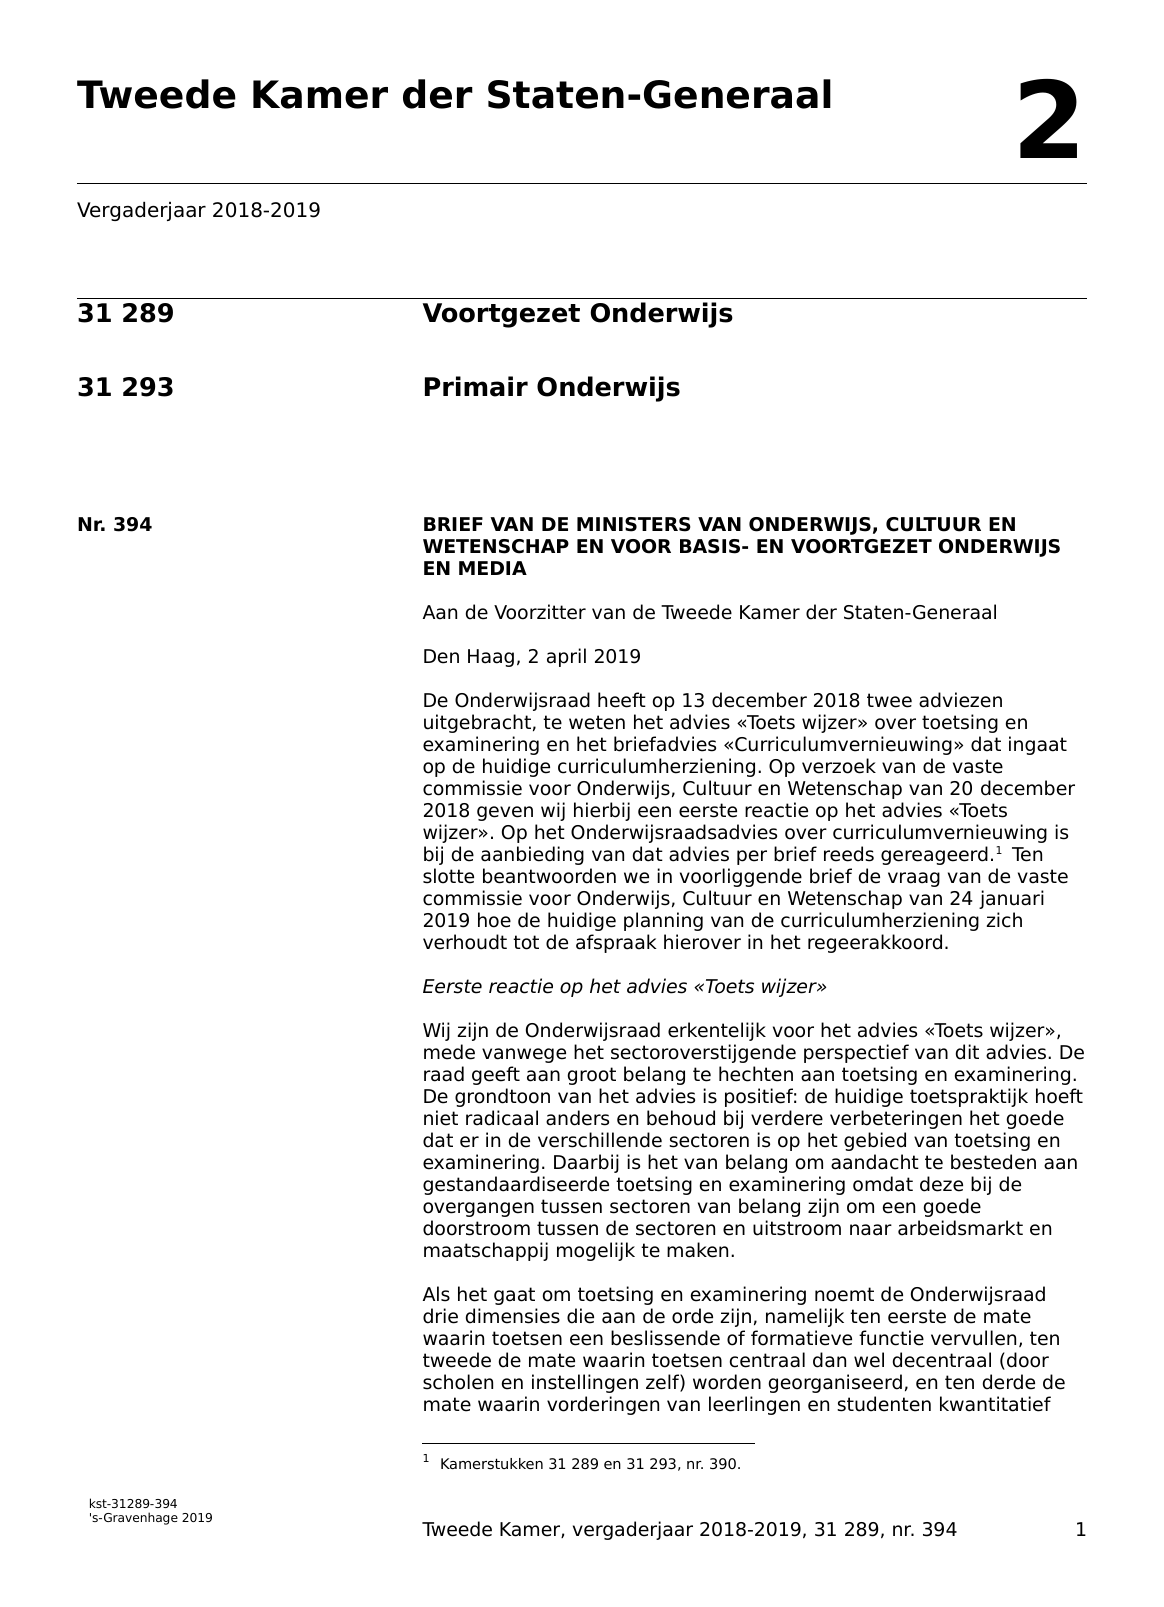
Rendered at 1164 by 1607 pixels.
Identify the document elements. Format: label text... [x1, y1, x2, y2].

subtitle 31 289 Voortgezet Onderwijs [77, 299, 1087, 329]
text 's-Gravenhage 2019 [88, 1511, 323, 1525]
text kst-31289-394 [88, 1497, 323, 1511]
text Den Haag, 2 april 2019 [422, 646, 1087, 668]
subtitle Nr. 394 BRIEF VAN DE MINISTERS VAN ONDERWIJS, CULTUUR EN WETENSCHAP EN VOOR BASIS- EN VOORTGEZET ONDERWIJS EN MEDIA [77, 514, 1087, 580]
text Als het gaat om toetsing en examinering noemt de Onderwijsraad drie dimensies die aan de orde zijn, namelijk ten eerste de mate waarin toetsen een beslissende of formatieve functie vervullen, ten tweede de mate waarin toetsen centraal dan wel decentraal (door scholen en instellingen zelf) worden georganiseerd, en ten derde de mate waarin vorderingen van leerlingen en studenten kwantitatief [422, 1284, 1087, 1416]
subtitle Eerste reactie op het advies «Toets wijzer» [422, 976, 1087, 998]
table_cell Vergaderjaar 2018-2019 [77, 184, 1087, 298]
text Aan de Voorzitter van de Tweede Kamer der Staten-Generaal [422, 602, 1087, 624]
text Kamerstukken 31 289 en 31 293, nr. 390. [422, 1452, 1087, 1474]
table_header 2 [886, 59, 1087, 183]
text Wij zijn de Onderwijsraad erkentelijk voor het advies «Toets wijzer», mede vanwege het sectoroverstijgende perspectief van dit advies. De raad geeft aan groot belang te hechten aan toetsing en examinering. De grondtoon van het advies is positief: de huidige toetspraktijk hoeft niet radicaal anders en behoud bij verdere verbeteringen het goede dat er in de verschillende sectoren is op het gebied van toetsing en examinering. Daarbij is het van belang om aandacht te besteden aan gestandaardiseerde toetsing en examinering omdat deze bij de overgangen tussen sectoren van belang zijn om een goede doorstroom tussen de sectoren en uitstroom naar arbeidsmarkt en maatschappij mogelijk te maken. [422, 1020, 1087, 1262]
table_header Tweede Kamer der Staten-Generaal [77, 59, 886, 183]
subtitle 31 293 Primair Onderwijs [77, 373, 1087, 403]
text De Onderwijsraad heeft op 13 december 2018 twee adviezen uitgebracht, te weten het advies «Toets wijzer» over toetsing en examinering en het briefadvies «Curriculumvernieuwing» dat ingaat op de huidige curriculumherziening. Op verzoek van de vaste commissie voor Onderwijs, Cultuur en Wetenschap van 20 december 2018 geven wij hierbij een eerste reactie op het advies «Toets wijzer». Op het Onderwijsraadsadvies over curriculumvernieuwing is bij de aanbieding van dat advies per brief reeds gereageerd. Ten slotte beantwoorden we in voorliggende brief de vraag van de vaste commissie voor Onderwijs, Cultuur en Wetenschap van 24 januari 2019 hoe de huidige planning van de curriculumherziening zich verhoudt tot de afspraak hierover in het regeerakkoord. [422, 690, 1087, 954]
